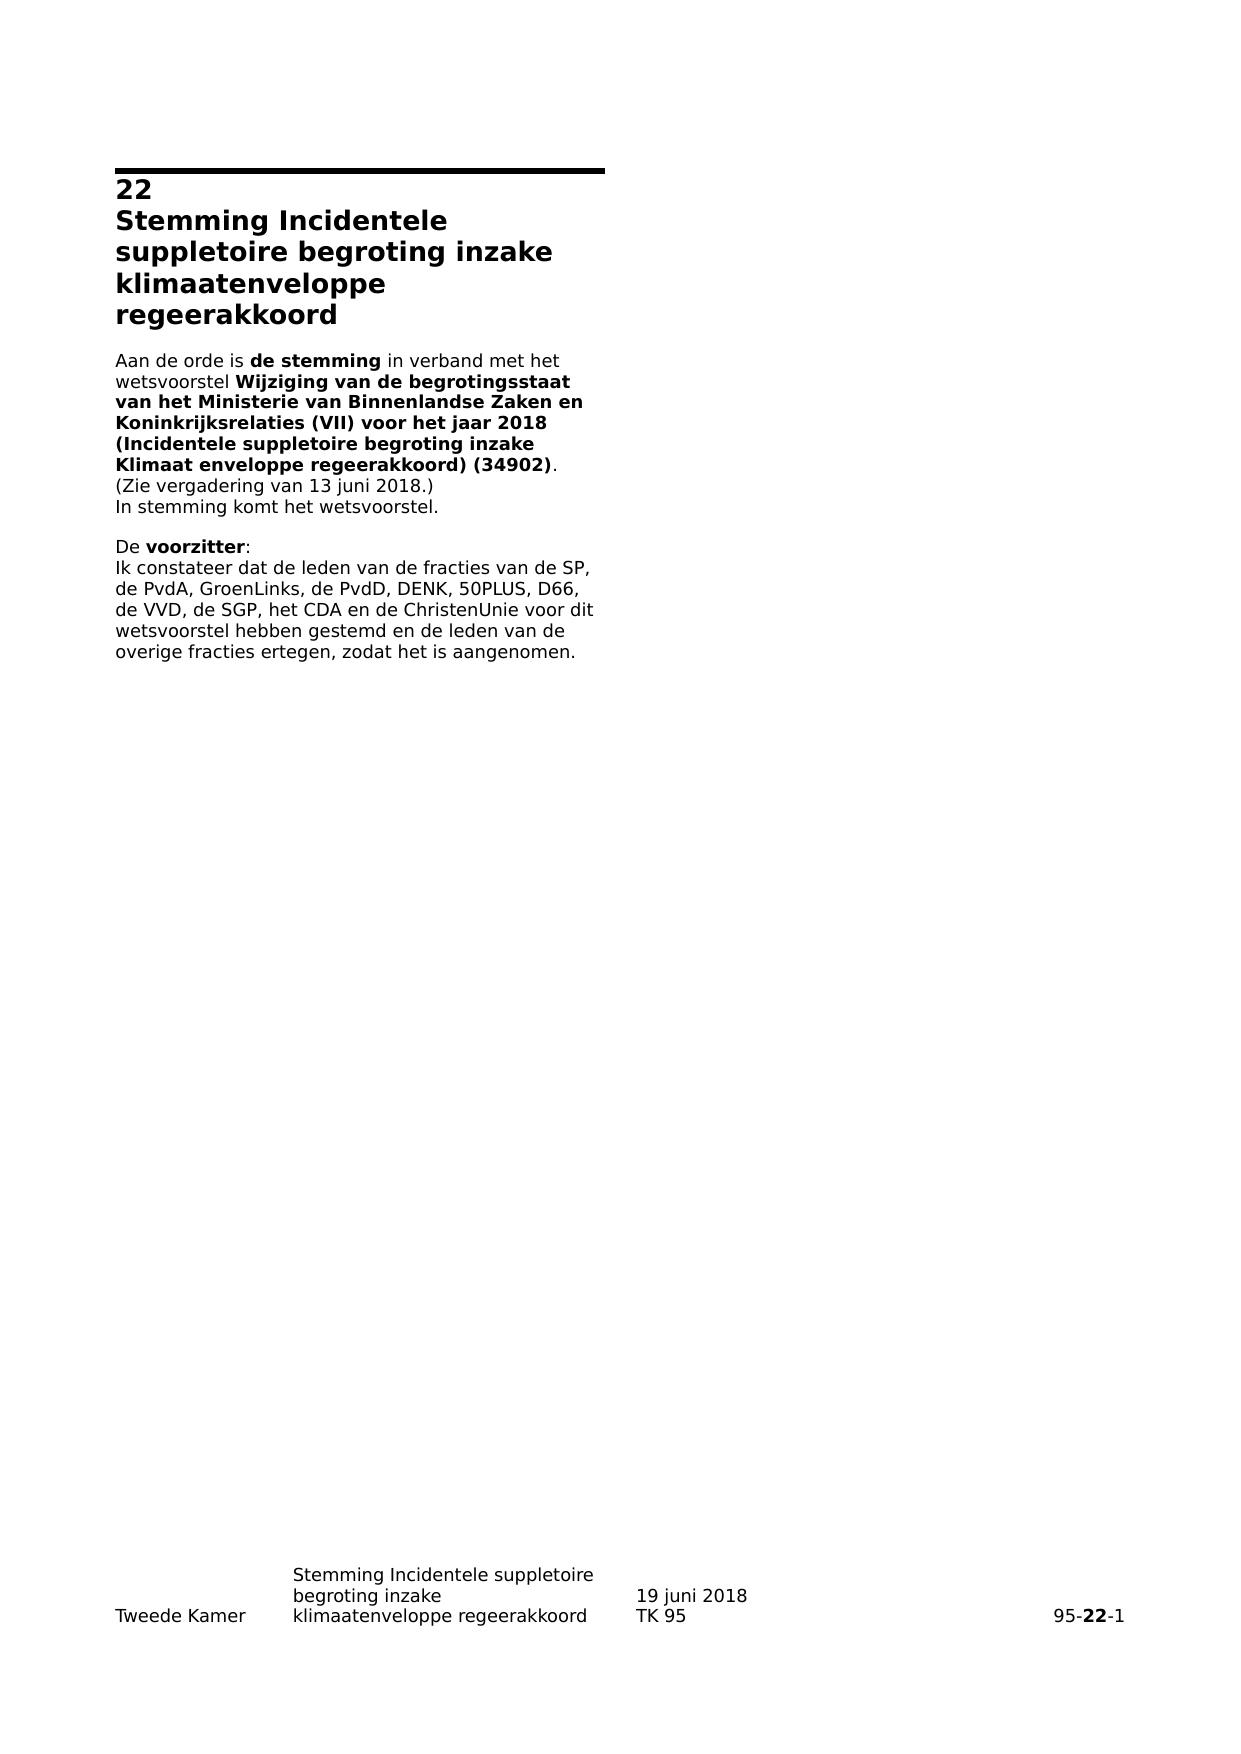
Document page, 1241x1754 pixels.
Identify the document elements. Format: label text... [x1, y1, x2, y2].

title 22 Stemming Incidentele suppletoire begroting inzake klimaatenveloppe regeerakkoord [115, 174, 605, 331]
text (Zie vergadering van 13 juni 2018.) [115, 476, 605, 496]
text Aan de orde is de stemming in verband met het wetsvoorstel Wijziging van de begrotingsstaat van het Ministerie van Binnenlandse Zaken en Koninkrijksrelaties (VII) voor het jaar 2018 (Incidentele suppletoire begroting inzake Klimaat enveloppe regeerakkoord) (34902). [115, 351, 605, 476]
text Ik constateer dat de leden van de fracties van de SP, de PvdA, GroenLinks, de PvdD, DENK, 50PLUS, D66, de VVD, de SGP, het CDA en de ChristenUnie voor dit wetsvoorstel hebben gestemd en de leden van de overige fracties ertegen, zodat het is aangenomen. [115, 558, 605, 662]
text De voorzitter: [115, 537, 605, 558]
text In stemming komt het wetsvoorstel. [115, 496, 605, 517]
